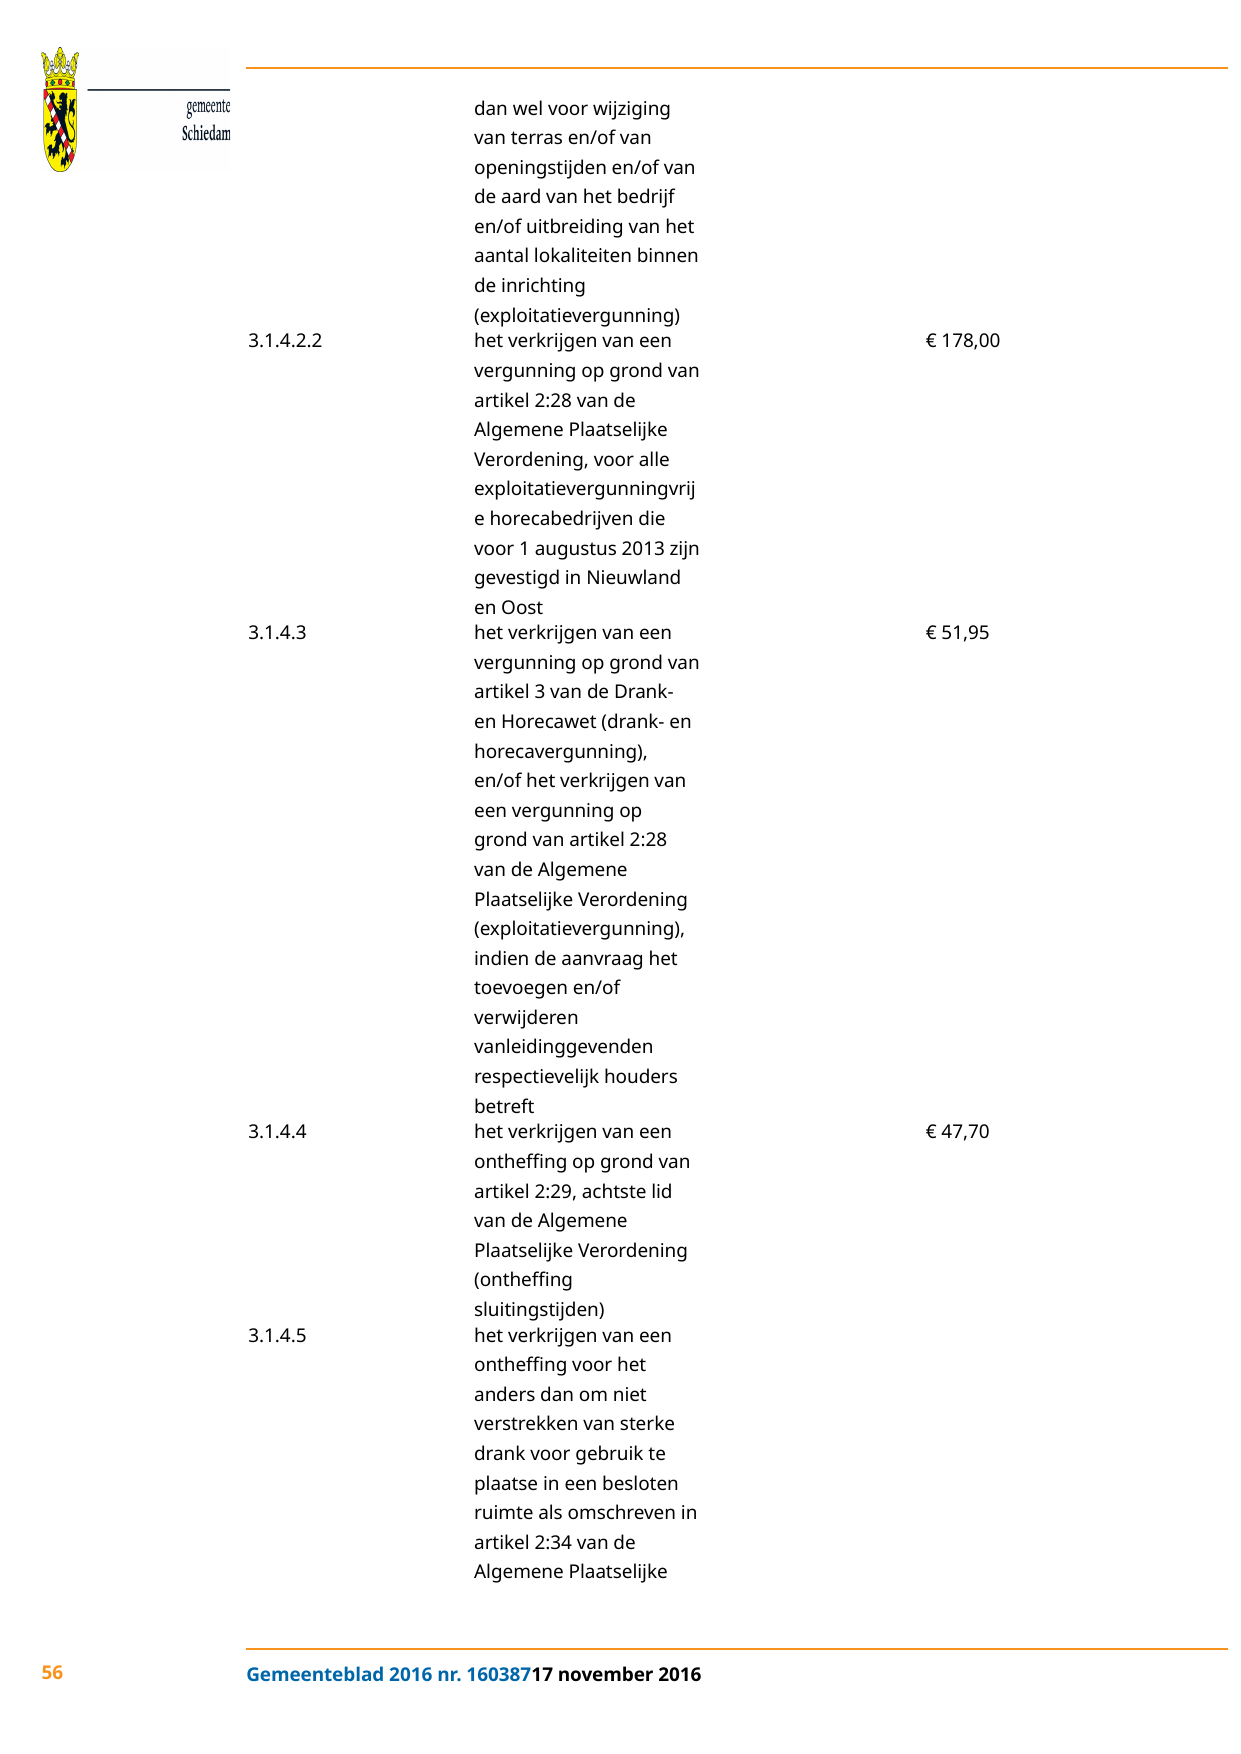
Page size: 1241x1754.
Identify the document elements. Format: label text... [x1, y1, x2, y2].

table_cell [700, 620, 926, 1119]
table_cell € 47,70 [926, 1119, 1152, 1322]
table_cell 3.1.4.4 [248, 1119, 474, 1322]
table_cell [700, 1119, 926, 1322]
table_cell het verkrijgen van een vergunning op grond van artikel 2:28 van de Algemene Plaatselijke Verordening, voor alle exploitatievergunningvrije horecabedrijven die voor 1 augustus 2013 zijn gevestigd in Nieuwland en Oost [474, 328, 700, 619]
table_cell het verkrijgen van een ontheffing op grond van artikel 2:29, achtste lid van de Algemene Plaatselijke Verordening (ontheffing sluitingstijden) [474, 1119, 700, 1322]
picture [41, 47, 231, 172]
table_cell 3.1.4.2.2 [248, 328, 474, 619]
table_cell € 51,95 [926, 620, 1152, 1119]
table_cell [926, 95, 1152, 328]
table_cell € 178,00 [926, 328, 1152, 619]
table_cell [700, 328, 926, 619]
table_cell dan wel voor wijziging van terras en/of van openingstijden en/of van de aard van het bedrijf en/of uitbreiding van het aantal lokaliteiten binnen de inrichting (exploitatievergunning) [474, 95, 700, 328]
table_cell [700, 95, 926, 328]
table_cell het verkrijgen van een ontheffing voor het anders dan om niet verstrekken van sterke drank voor gebruik te plaatse in een besloten ruimte als omschreven in artikel 2:34 van de Algemene Plaatselijke [474, 1322, 700, 1584]
table_cell [700, 1322, 926, 1584]
table_cell 3.1.4.5 [248, 1322, 474, 1584]
table_cell het verkrijgen van een vergunning op grond van artikel 3 van de Drank- en Horecawet (drank- en horecavergunning), en/of het verkrijgen van een vergunning op grond van artikel 2:28 van de Algemene Plaatselijke Verordening (exploitatievergunning), indien de aanvraag het toevoegen en/of verwijderen vanleidinggevenden respectievelijk houders betreft [474, 620, 700, 1119]
table_cell [248, 95, 474, 328]
table_cell 3.1.4.3 [248, 620, 474, 1119]
table_cell [926, 1322, 1152, 1584]
